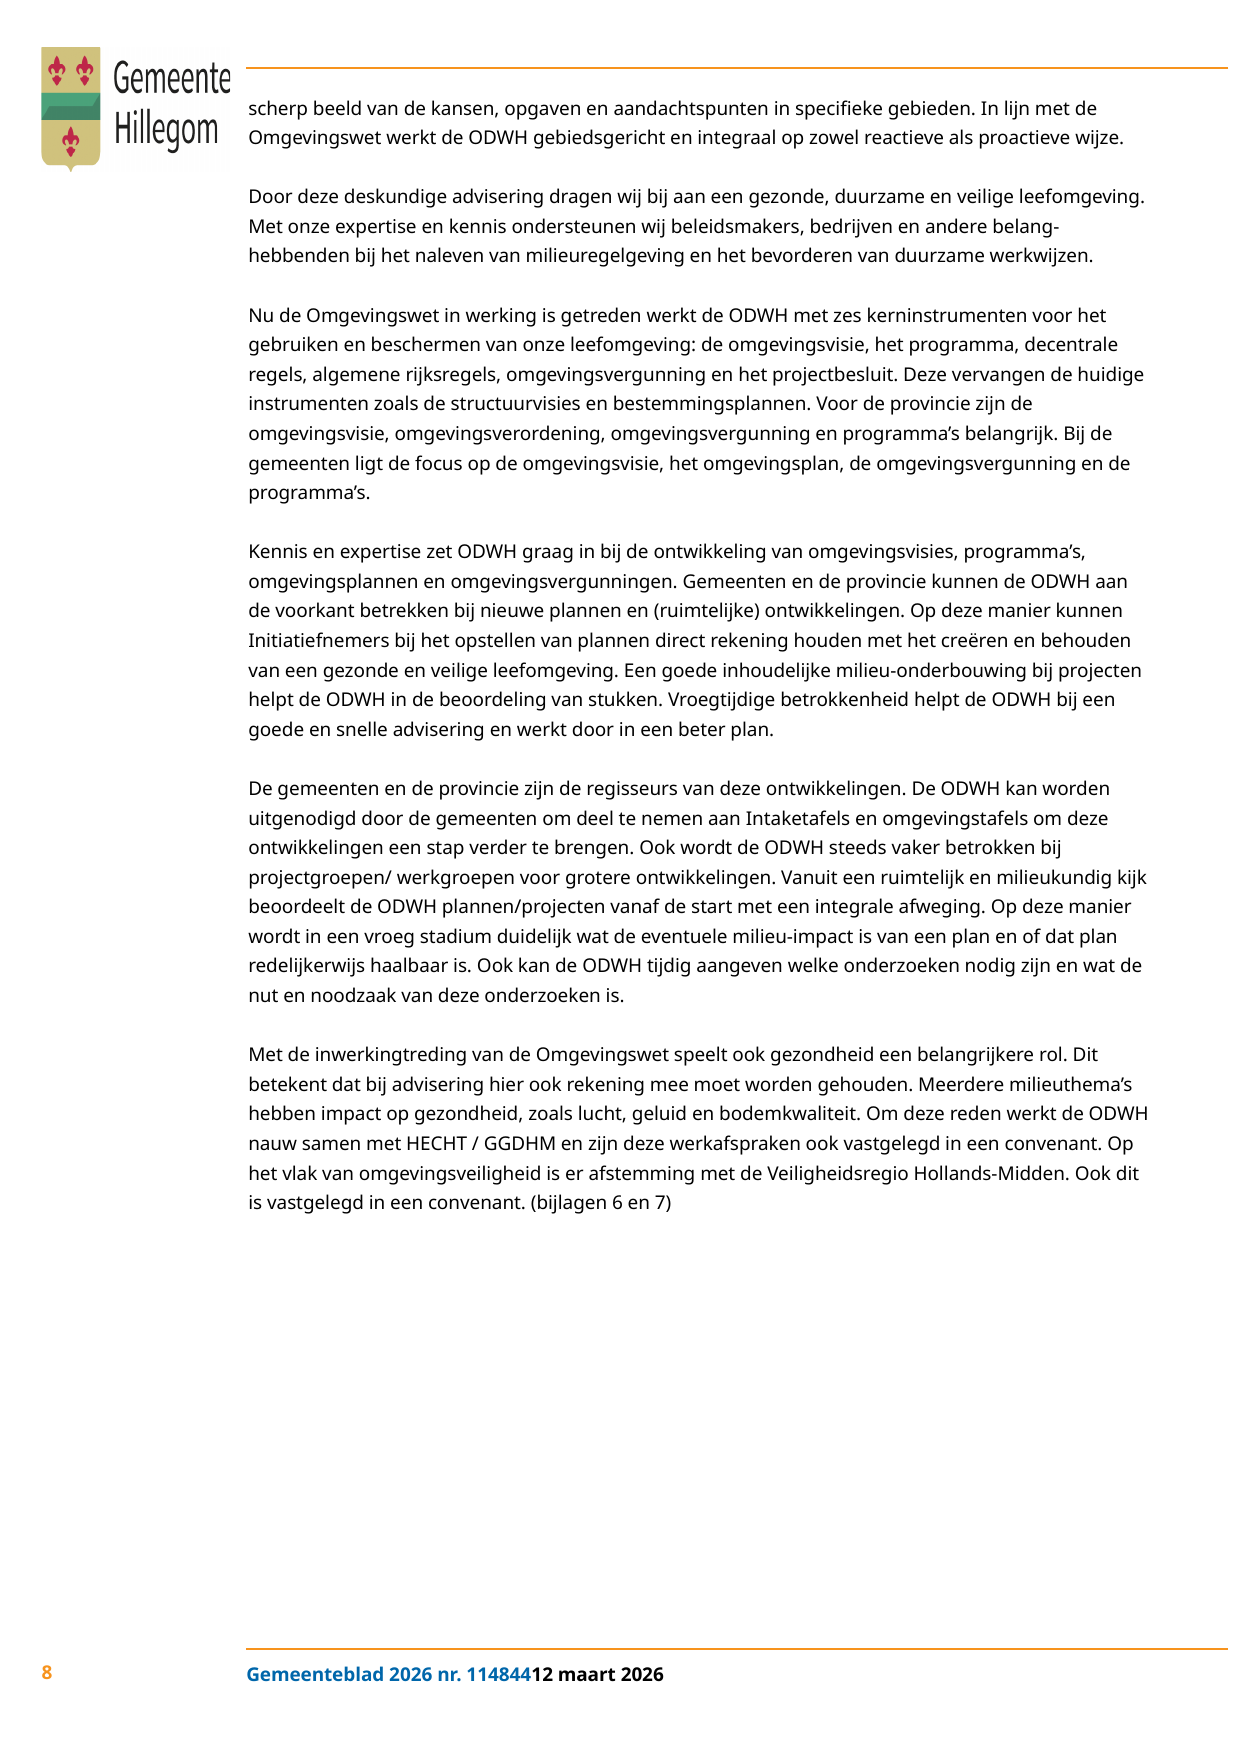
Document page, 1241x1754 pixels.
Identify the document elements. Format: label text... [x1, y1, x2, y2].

text Door deze deskundige advisering dragen wij bij aan een gezonde, duurzame en veilige leefomgeving. Met onze expertise en kennis ondersteunen wij beleidsmakers, bedrijven en andere belang-hebbenden bij het naleven van milieuregelgeving en het bevorderen van duurzame werkwijzen. [248, 183, 1152, 268]
text scherp beeld van de kansen, opgaven en aandachtspunten in specifieke gebieden. In lijn met de Omgevingswet werkt de ODWH gebiedsgericht en integraal op zowel reactieve als proactieve wijze. [248, 95, 1152, 150]
picture [41, 47, 231, 172]
text Kennis en expertise zet ODWH graag in bij de ontwikkeling van omgevingsvisies, programma’s, omgevingsplannen en omgevingsvergunningen. Gemeenten en de provincie kunnen de ODWH aan de voorkant betrekken bij nieuwe plannen en (ruimtelijke) ontwikkelingen. Op deze manier kunnen Initiatiefnemers bij het opstellen van plannen direct rekening houden met het creëren en behouden van een gezonde en veilige leefomgeving. Een goede inhoudelijke milieu-onderbouwing bij projecten helpt de ODWH in de beoordeling van stukken. Vroegtijdige betrokkenheid helpt de ODWH bij een goede en snelle advisering en werkt door in een beter plan. [248, 538, 1152, 742]
text Nu de Omgevingswet in werking is getreden werkt de ODWH met zes kerninstrumenten voor het gebruiken en beschermen van onze leefomgeving: de omgevingsvisie, het programma, decentrale regels, algemene rijksregels, omgevingsvergunning en het projectbesluit. Deze vervangen de huidige instrumenten zoals de structuurvisies en bestemmingsplannen. Voor de provincie zijn de omgevingsvisie, omgevingsverordening, omgevingsvergunning en programma’s belangrijk. Bij de gemeenten ligt de focus op de omgevingsvisie, het omgevingsplan, de omgevingsvergunning en de programma’s. [248, 302, 1152, 505]
text De gemeenten en de provincie zijn de regisseurs van deze ontwikkelingen. De ODWH kan worden uitgenodigd door de gemeenten om deel te nemen aan Intaketafels en omgevingstafels om deze ontwikkelingen een stap verder te brengen. Ook wordt de ODWH steeds vaker betrokken bij projectgroepen/ werkgroepen voor grotere ontwikkelingen. Vanuit een ruimtelijk en milieukundig kijk beoordeelt de ODWH plannen/projecten vanaf de start met een integrale afweging. Op deze manier wordt in een vroeg stadium duidelijk wat de eventuele milieu-impact is van een plan en of dat plan redelijkerwijs haalbaar is. Ook kan de ODWH tijdig aangeven welke onderzoeken nodig zijn en wat de nut en noodzaak van deze onderzoeken is. [248, 775, 1152, 1008]
text Met de inwerkingtreding van de Omgevingswet speelt ook gezondheid een belangrijkere rol. Dit betekent dat bij advisering hier ook rekening mee moet worden gehouden. Meerdere milieuthema’s hebben impact op gezondheid, zoals lucht, geluid en bodemkwaliteit. Om deze reden werkt de ODWH nauw samen met HECHT / GGDHM en zijn deze werkafspraken ook vastgelegd in een convenant. Op het vlak van omgevingsveiligheid is er afstemming met de Veiligheidsregio Hollands-Midden. Ook dit is vastgelegd in een convenant. (bijlagen 6 en 7) [248, 1041, 1152, 1215]
